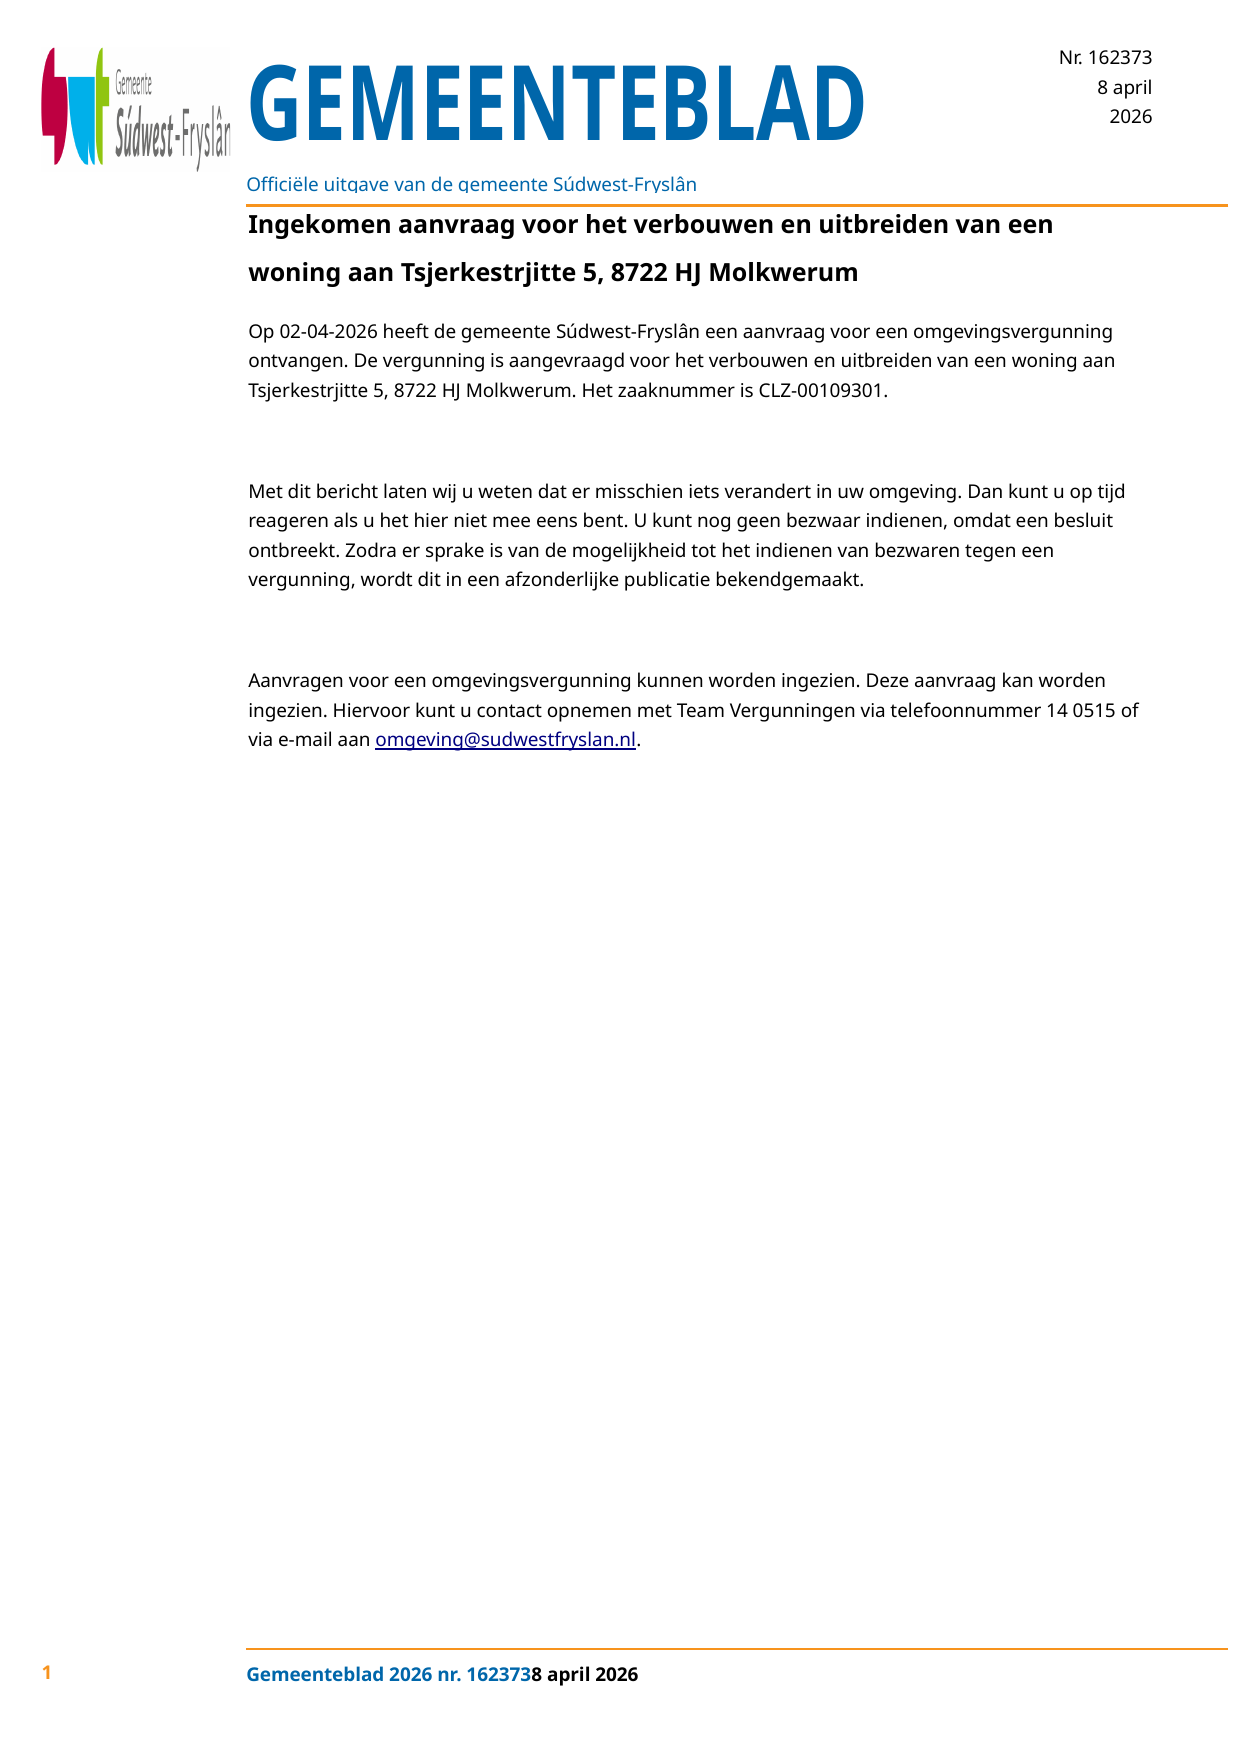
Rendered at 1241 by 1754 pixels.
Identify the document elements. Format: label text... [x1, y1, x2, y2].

text Op 02-04-2026 heeft de gemeente Súdwest-Fryslân een aanvraag voor een omgevingsvergunning ontvangen. De vergunning is aangevraagd voor het verbouwen en uitbreiden van een woning aan Tsjerkestrjitte 5, 8722 HJ Molkwerum. Het zaaknummer is CLZ-00109301. [248, 318, 1152, 403]
text Met dit bericht laten wij u weten dat er misschien iets verandert in uw omgeving. Dan kunt u op tijd reageren als u het hier niet mee eens bent. U kunt nog geen bezwaar indienen, omdat een besluit ontbreekt. Zodra er sprake is van de mogelijkheid tot het indienen van bezwaren tegen een vergunning, wordt dit in een afzonderlijke publicatie bekendgemaakt. [248, 478, 1152, 592]
text Ingekomen aanvraag voor het verbouwen en uitbreiden van een woning aan Tsjerkestrjitte 5, 8722 HJ Molkwerum [248, 207, 1152, 288]
picture [41, 47, 231, 172]
text Aanvragen voor een omgevingsvergunning kunnen worden ingezien. Deze aanvraag kan worden ingezien. Hiervoor kunt u contact opnemen met Team Vergunningen via telefoonnummer 14 0515 of via e-mail aan omgeving@sudwestfryslan.nl. [248, 667, 1152, 752]
